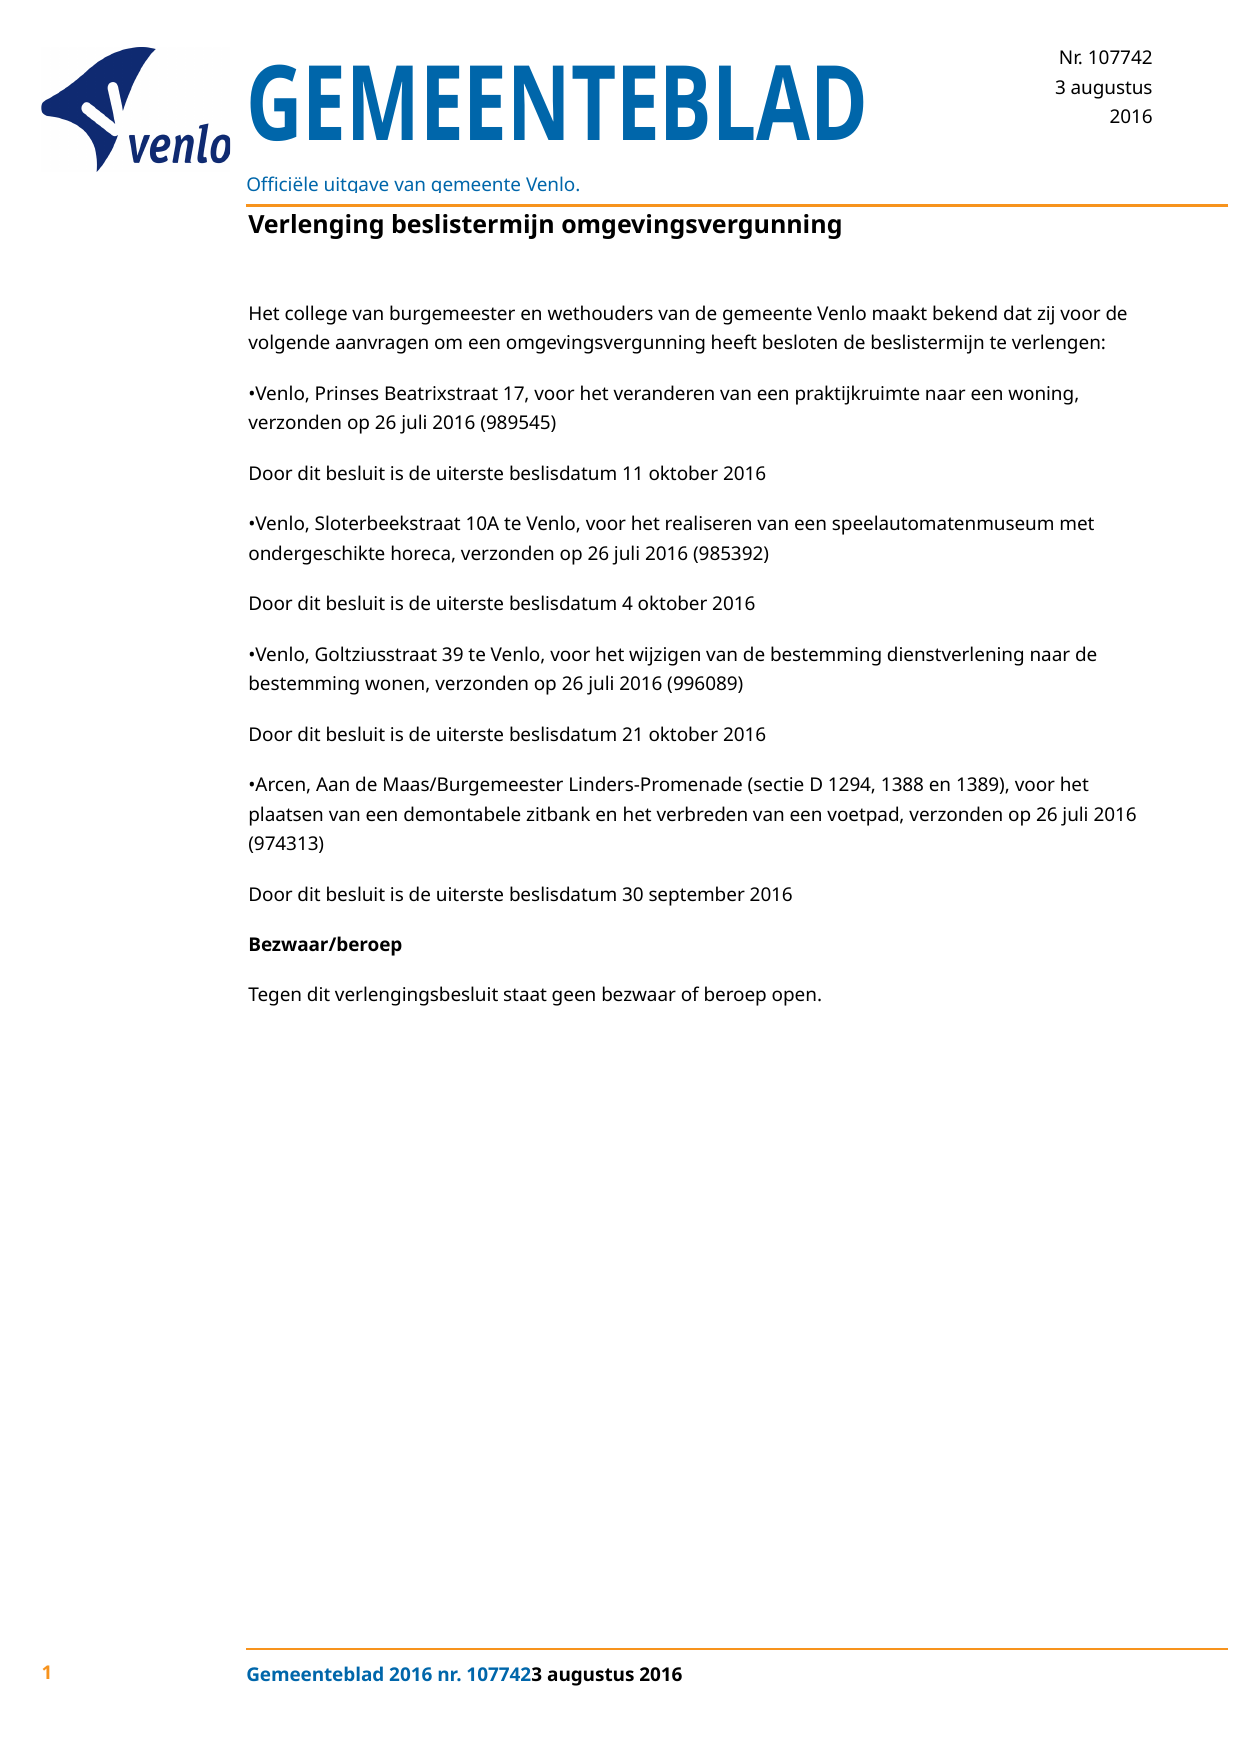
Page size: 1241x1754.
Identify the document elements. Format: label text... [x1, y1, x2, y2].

text Tegen dit verlengingsbesluit staat geen bezwaar of beroep open. [248, 982, 1152, 1007]
text Het college van burgemeester en wethouders van de gemeente Venlo maakt bekend dat zij voor de volgende aanvragen om een omgevingsvergunning heeft besloten de beslistermijn te verlengen: [248, 300, 1152, 355]
text Door dit besluit is de uiterste beslisdatum 30 september 2016 [248, 881, 1152, 906]
text •Arcen, Aan de Maas/Burgemeester Linders-Promenade (sectie D 1294, 1388 en 1389), voor het plaatsen van een demontabele zitbank en het verbreden van een voetpad, verzonden op 26 juli 2016 (974313) [248, 771, 1152, 856]
text •Venlo, Sloterbeekstraat 10A te Venlo, voor het realiseren van een speelautomatenmuseum met ondergeschikte horeca, verzonden op 26 juli 2016 (985392) [248, 510, 1152, 566]
text Bezwaar/beroep [248, 931, 1152, 957]
text Verlenging beslistermijn omgevingsvergunning [248, 207, 1152, 241]
text Door dit besluit is de uiterste beslisdatum 11 oktober 2016 [248, 460, 1152, 486]
text Door dit besluit is de uiterste beslisdatum 4 oktober 2016 [248, 590, 1152, 616]
text •Venlo, Goltziusstraat 39 te Venlo, voor het wijzigen van de bestemming dienstverlening naar de bestemming wonen, verzonden op 26 juli 2016 (996089) [248, 641, 1152, 696]
text Door dit besluit is de uiterste beslisdatum 21 oktober 2016 [248, 721, 1152, 746]
text •Venlo, Prinses Beatrixstraat 17, voor het veranderen van een praktijkruimte naar een woning, verzonden op 26 juli 2016 (989545) [248, 380, 1152, 435]
picture [41, 47, 231, 172]
